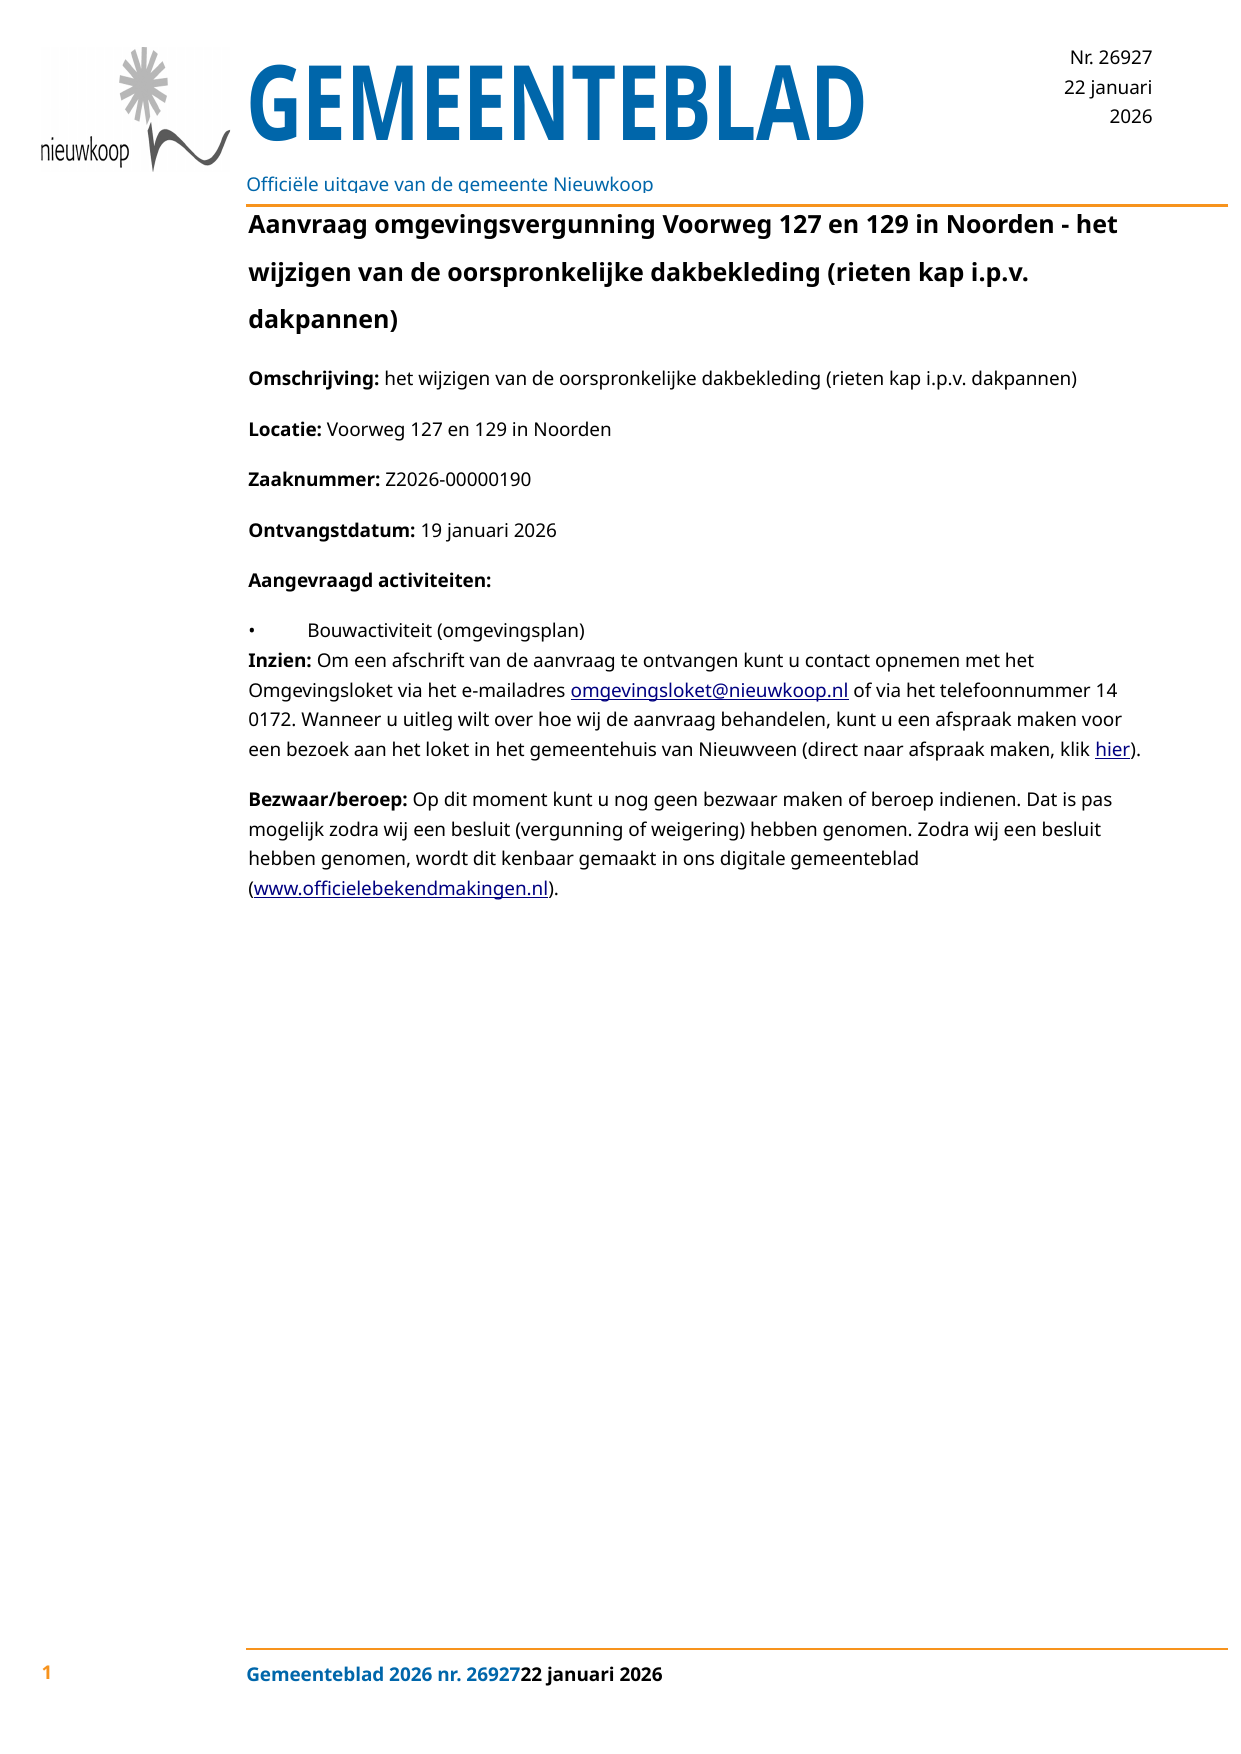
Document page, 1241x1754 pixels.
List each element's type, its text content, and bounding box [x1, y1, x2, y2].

text Bezwaar/beroep: Op dit moment kunt u nog geen bezwaar maken of beroep indienen. Dat is pas mogelijk zodra wij een besluit (vergunning of weigering) hebben genomen. Zodra wij een besluit hebben genomen, wordt dit kenbaar gemaakt in ons digitale gemeenteblad (www.officielebekendmakingen.nl). [248, 786, 1152, 901]
text Ontvangstdatum: 19 januari 2026 [248, 517, 1152, 542]
text Zaaknummer: Z2026-00000190 [248, 466, 1152, 492]
picture [41, 47, 231, 172]
text Locatie: Voorweg 127 en 129 in Noorden [248, 416, 1152, 442]
list Bouwactiviteit (omgevingsplan) [248, 618, 1152, 643]
text Aangevraagd activiteiten: [248, 567, 1152, 593]
text Omschrijving: het wijzigen van de oorspronkelijke dakbekleding (rieten kap i.p.v. dakpannen) [248, 366, 1152, 391]
text Inzien: Om een afschrift van de aanvraag te ontvangen kunt u contact opnemen met het Omgevingsloket via het e-mailadres omgevingsloket@nieuwkoop.nl of via het telefoonnummer 14 0172. Wanneer u uitleg wilt over hoe wij de aanvraag behandelen, kunt u een afspraak maken voor een bezoek aan het loket in het gemeentehuis van Nieuwveen (direct naar afspraak maken, klik hier). [248, 647, 1152, 762]
text Aanvraag omgevingsvergunning Voorweg 127 en 129 in Noorden - het wijzigen van de oorspronkelijke dakbekleding (rieten kap i.p.v. dakpannen) [248, 207, 1152, 336]
